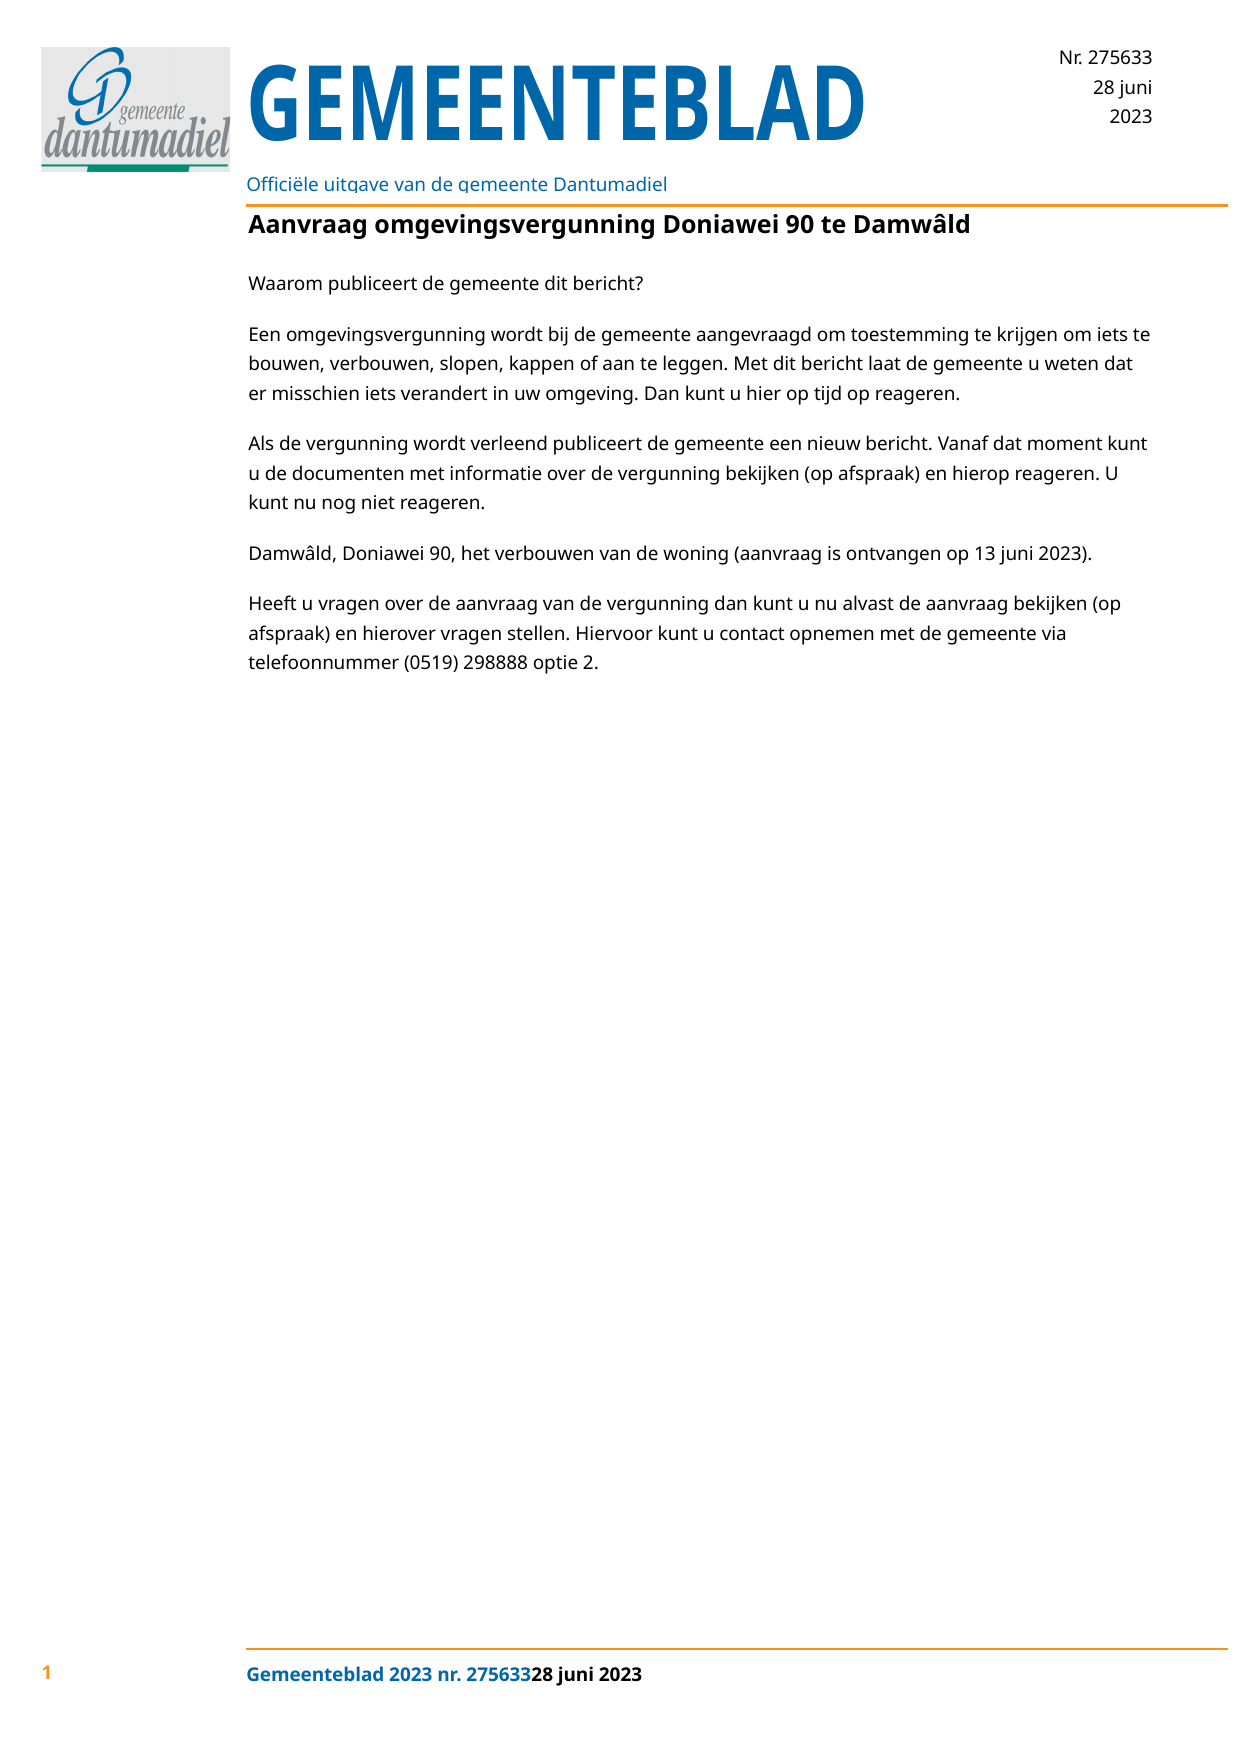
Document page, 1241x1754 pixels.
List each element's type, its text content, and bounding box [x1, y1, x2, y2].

text Heeft u vragen over de aanvraag van de vergunning dan kunt u nu alvast de aanvraag bekijken (op afspraak) en hierover vragen stellen. Hiervoor kunt u contact opnemen met de gemeente via telefoonnummer (0519) 298888 optie 2. [248, 590, 1152, 675]
text Als de vergunning wordt verleend publiceert de gemeente een nieuw bericht. Vanaf dat moment kunt u de documenten met informatie over de vergunning bekijken (op afspraak) en hierop reageren. U kunt nu nog niet reageren. [248, 430, 1152, 515]
text Damwâld, Doniawei 90, het verbouwen van de woning (aanvraag is ontvangen op 13 juni 2023). [248, 540, 1152, 566]
picture [41, 47, 231, 172]
text Waarom publiceert de gemeente dit bericht? [248, 270, 1152, 296]
text Aanvraag omgevingsvergunning Doniawei 90 te Damwâld [248, 207, 1152, 241]
text Een omgevingsvergunning wordt bij de gemeente aangevraagd om toestemming te krijgen om iets te bouwen, verbouwen, slopen, kappen of aan te leggen. Met dit bericht laat de gemeente u weten dat er misschien iets verandert in uw omgeving. Dan kunt u hier op tijd op reageren. [248, 321, 1152, 406]
